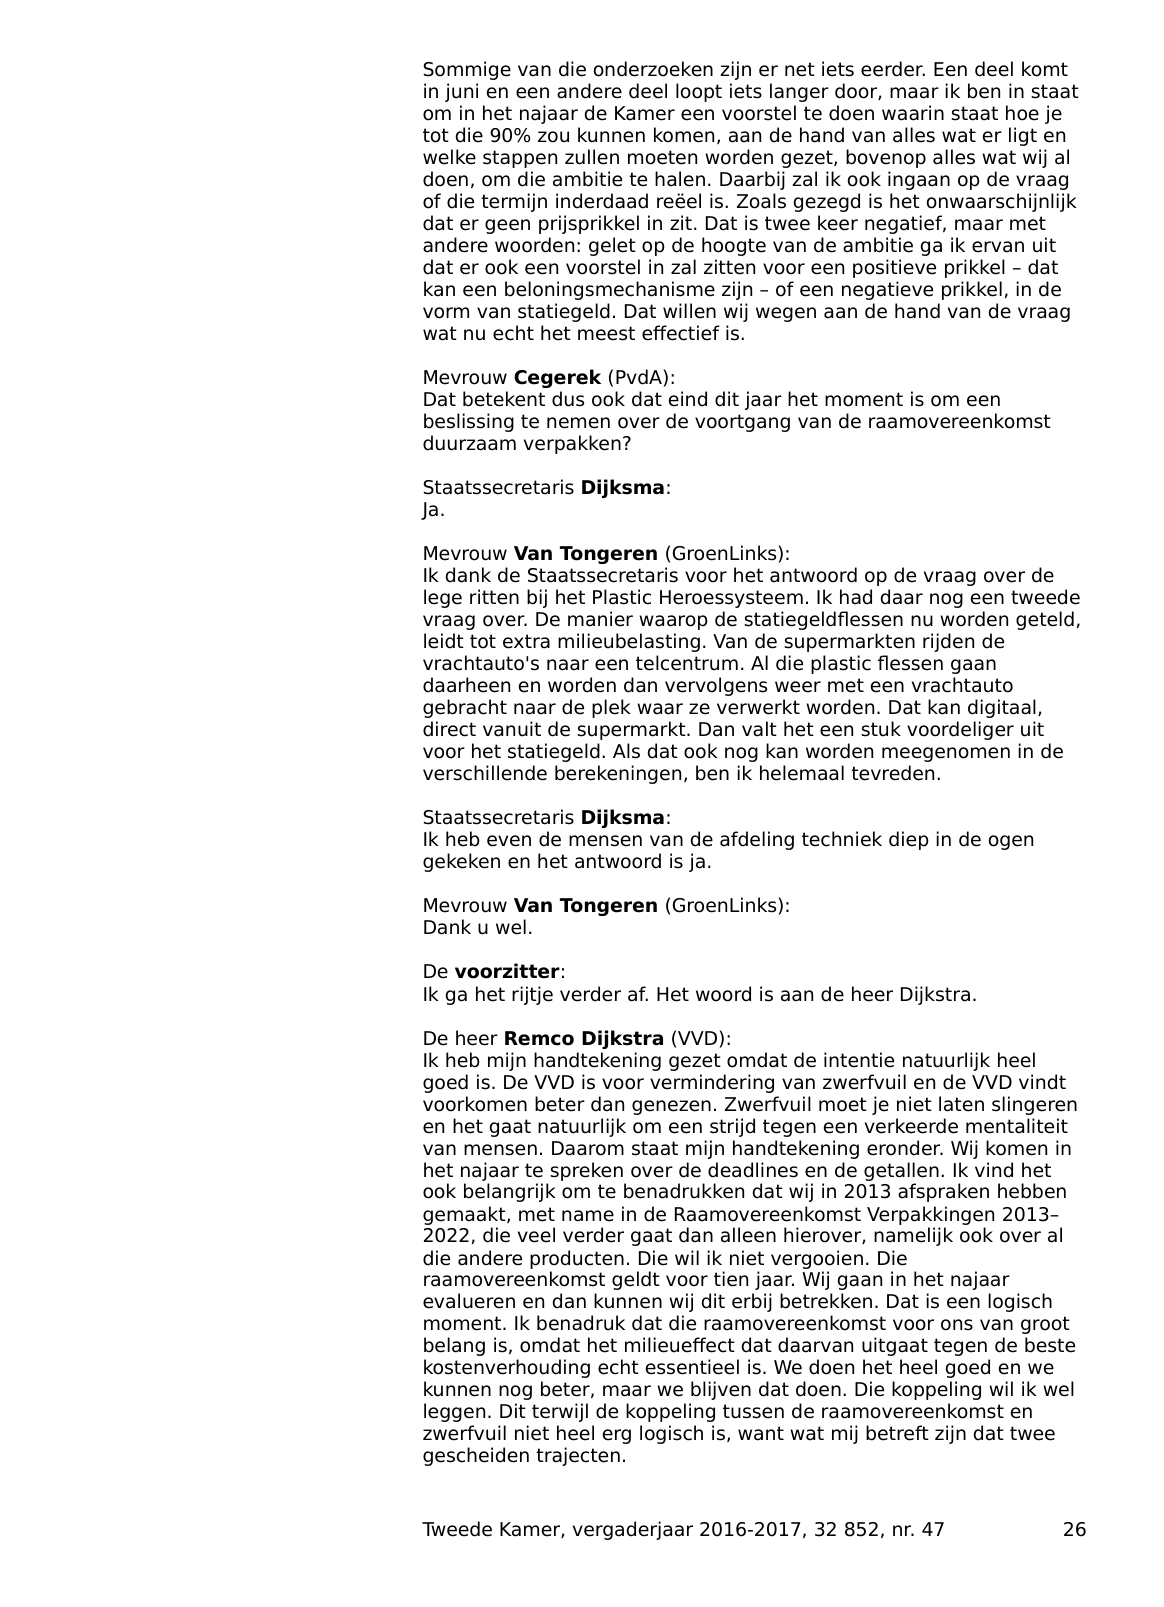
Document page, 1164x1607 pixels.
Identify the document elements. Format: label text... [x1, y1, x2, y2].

text Ik ga het rijtje verder af. Het woord is aan de heer Dijkstra. [422, 983, 1087, 1005]
text Staatssecretaris Dijksma: [422, 477, 1087, 499]
text Dat betekent dus ook dat eind dit jaar het moment is om een beslissing te nemen over de voortgang van de raamovereenkomst duurzaam verpakken? [422, 389, 1087, 455]
text De heer Remco Dijkstra (VVD): [422, 1028, 1087, 1049]
text Ik heb even de mensen van de afdeling techniek diep in de ogen gekeken en het antwoord is ja. [422, 829, 1087, 873]
text Mevrouw Cegerek (PvdA): [422, 367, 1087, 389]
text De voorzitter: [422, 961, 1087, 983]
text Sommige van die onderzoeken zijn er net iets eerder. Een deel komt in juni en een andere deel loopt iets langer door, maar ik ben in staat om in het najaar de Kamer een voorstel te doen waarin staat hoe je tot die 90% zou kunnen komen, aan de hand van alles wat er ligt en welke stappen zullen moeten worden gezet, bovenop alles wat wij al doen, om die ambitie te halen. Daarbij zal ik ook ingaan op de vraag of die termijn inderdaad reëel is. Zoals gezegd is het onwaarschijnlijk dat er geen prijsprikkel in zit. Dat is twee keer negatief, maar met andere woorden: gelet op de hoogte van de ambitie ga ik ervan uit dat er ook een voorstel in zal zitten voor een positieve prikkel – dat kan een beloningsmechanisme zijn – of een negatieve prikkel, in de vorm van statiegeld. Dat willen wij wegen aan de hand van de vraag wat nu echt het meest effectief is. [422, 59, 1087, 345]
text Staatssecretaris Dijksma: [422, 807, 1087, 829]
text Mevrouw Van Tongeren (GroenLinks): [422, 543, 1087, 565]
text Ja. [422, 499, 1087, 521]
text Dank u wel. [422, 917, 1087, 939]
text Mevrouw Van Tongeren (GroenLinks): [422, 895, 1087, 917]
text Ik dank de Staatssecretaris voor het antwoord op de vraag over de lege ritten bij het Plastic Heroessysteem. Ik had daar nog een tweede vraag over. De manier waarop de statiegeldflessen nu worden geteld, leidt tot extra milieubelasting. Van de supermarkten rijden de vrachtauto's naar een telcentrum. Al die plastic flessen gaan daarheen en worden dan vervolgens weer met een vrachtauto gebracht naar de plek waar ze verwerkt worden. Dat kan digitaal, direct vanuit de supermarkt. Dan valt het een stuk voordeliger uit voor het statiegeld. Als dat ook nog kan worden meegenomen in de verschillende berekeningen, ben ik helemaal tevreden. [422, 565, 1087, 785]
text Ik heb mijn handtekening gezet omdat de intentie natuurlijk heel goed is. De VVD is voor vermindering van zwerfvuil en de VVD vindt voorkomen beter dan genezen. Zwerfvuil moet je niet laten slingeren en het gaat natuurlijk om een strijd tegen een verkeerde mentaliteit van mensen. Daarom staat mijn handtekening eronder. Wij komen in het najaar te spreken over de deadlines en de getallen. Ik vind het ook belangrijk om te benadrukken dat wij in 2013 afspraken hebben gemaakt, met name in de Raamovereenkomst Verpakkingen 2013–2022, die veel verder gaat dan alleen hierover, namelijk ook over al die andere producten. Die wil ik niet vergooien. Die raamovereenkomst geldt voor tien jaar. Wij gaan in het najaar evalueren en dan kunnen wij dit erbij betrekken. Dat is een logisch moment. Ik benadruk dat die raamovereenkomst voor ons van groot belang is, omdat het milieueffect dat daarvan uitgaat tegen de beste kostenverhouding echt essentieel is. We doen het heel goed en we kunnen nog beter, maar we blijven dat doen. Die koppeling wil ik wel leggen. Dit terwijl de koppeling tussen de raamovereenkomst en zwerfvuil niet heel erg logisch is, want wat mij betreft zijn dat twee gescheiden trajecten. [422, 1049, 1087, 1467]
